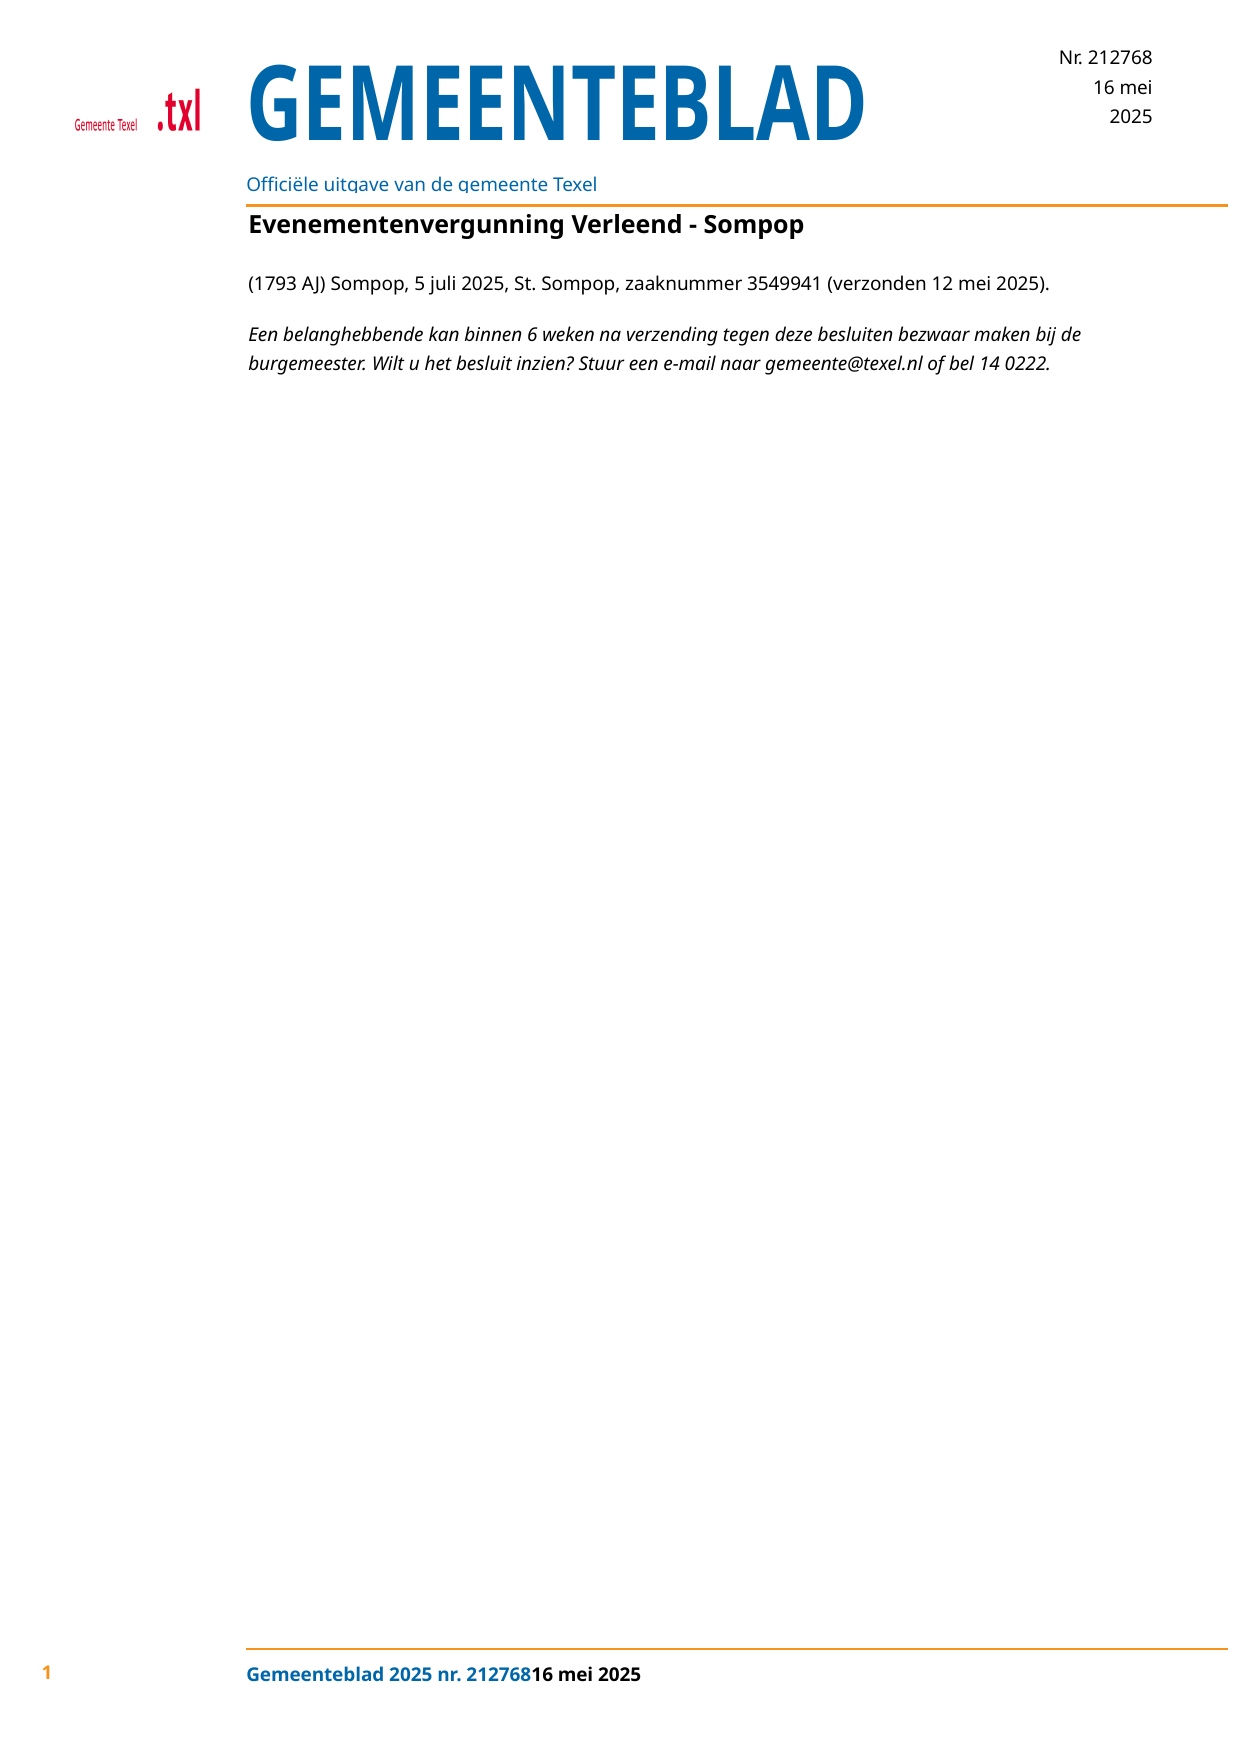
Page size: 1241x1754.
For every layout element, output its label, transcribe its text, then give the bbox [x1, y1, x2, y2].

picture [41, 47, 231, 172]
text (1793 AJ) Sompop, 5 juli 2025, St. Sompop, zaaknummer 3549941 (verzonden 12 mei 2025). [248, 270, 1152, 296]
text Een belanghebbende kan binnen 6 weken na verzending tegen deze besluiten bezwaar maken bij de burgemeester. Wilt u het besluit inzien? Stuur een e-mail naar gemeente@texel.nl of bel 14 0222. [248, 321, 1152, 376]
text Evenementenvergunning Verleend - Sompop [248, 207, 1152, 241]
